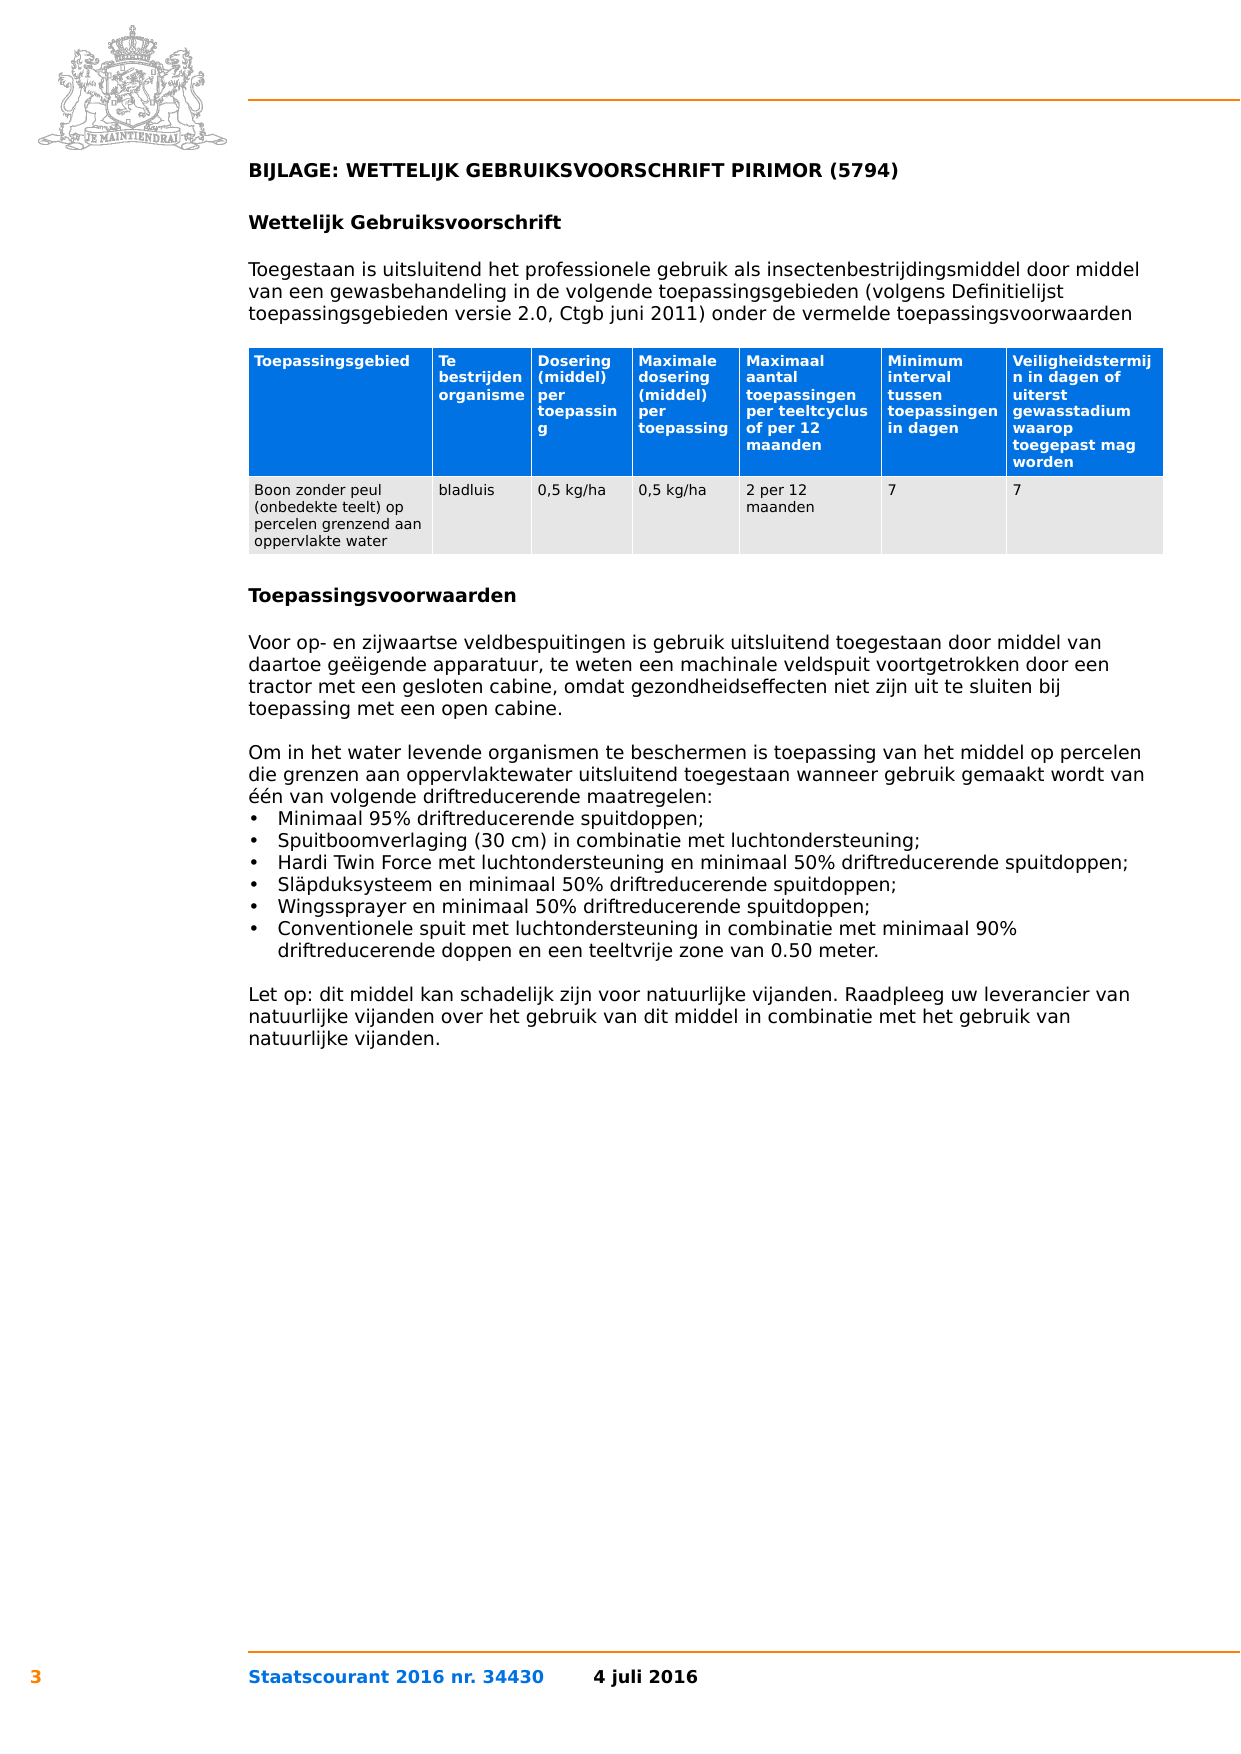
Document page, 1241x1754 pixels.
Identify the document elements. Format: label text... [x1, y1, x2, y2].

text Let op: dit middel kan schadelijk zijn voor natuurlijke vijanden. Raadpleeg uw leverancier van natuurlijke vijanden over het gebruik van dit middel in combinatie met het gebruik van natuurlijke vijanden. [248, 984, 1163, 1050]
table_header Toepassingsgebied [249, 348, 432, 476]
text Om in het water levende organismen te beschermen is toepassing van het middel op percelen die grenzen aan oppervlaktewater uitsluitend toegestaan wanneer gebruik gemaakt wordt van één van volgende driftreducerende maatregelen: [248, 742, 1163, 808]
text • Conventionele spuit met luchtondersteuning in combinatie met minimaal 90% driftreducerende doppen en een teeltvrije zone van 0.50 meter. [248, 918, 1163, 962]
table_cell Boon zonder peul (onbedekte teelt) op percelen grenzend aan oppervlakte water [249, 477, 432, 554]
table_header Dosering (middel) per toepassing [532, 348, 632, 476]
subtitle BIJLAGE: WETTELIJK GEBRUIKSVOORSCHRIFT PIRIMOR (5794) [248, 160, 1163, 182]
table_cell 0,5 kg/ha [633, 477, 739, 554]
table_cell 0,5 kg/ha [532, 477, 632, 554]
text • Spuitboomverlaging (30 cm) in combinatie met luchtondersteuning; [248, 830, 1163, 852]
picture [38, 25, 227, 150]
text • Släpduksysteem en minimaal 50% driftreducerende spuitdoppen; [248, 874, 1163, 896]
table_header Minimum interval tussen toepassingen in dagen [882, 348, 1006, 476]
text • Hardi Twin Force met luchtondersteuning en minimaal 50% driftreducerende spuitdoppen; [248, 852, 1163, 874]
table_cell 7 [1007, 477, 1163, 554]
text • Minimaal 95% driftreducerende spuitdoppen; [248, 808, 1163, 830]
table_cell bladluis [433, 477, 531, 554]
subtitle Wettelijk Gebruiksvoorschrift [248, 212, 1163, 234]
table_header Te bestrijden organisme [433, 348, 531, 476]
text Voor op- en zijwaartse veldbespuitingen is gebruik uitsluitend toegestaan door middel van daartoe geëigende apparatuur, te weten een machinale veldspuit voortgetrokken door een tractor met een gesloten cabine, omdat gezondheidseffecten niet zijn uit te sluiten bij toepassing met een open cabine. [248, 632, 1163, 720]
text • Wingssprayer en minimaal 50% driftreducerende spuitdoppen; [248, 896, 1163, 918]
text Toegestaan is uitsluitend het professionele gebruik als insectenbestrijdingsmiddel door middel van een gewasbehandeling in de volgende toepassingsgebieden (volgens Definitielijst toepassingsgebieden versie 2.0, Ctgb juni 2011) onder de vermelde toepassingsvoorwaarden [248, 259, 1163, 325]
table_header Maximaal aantal toepassingen per teeltcyclus of per 12 maanden [740, 348, 881, 476]
subtitle Toepassingsvoorwaarden [248, 585, 1163, 607]
table_header Veiligheidstermijn in dagen of uiterst gewasstadium waarop toegepast mag worden [1007, 348, 1163, 476]
table_cell 2 per 12 maanden [740, 477, 881, 554]
table_cell 7 [882, 477, 1006, 554]
table_header Maximale dosering (middel) per toepassing [633, 348, 739, 476]
